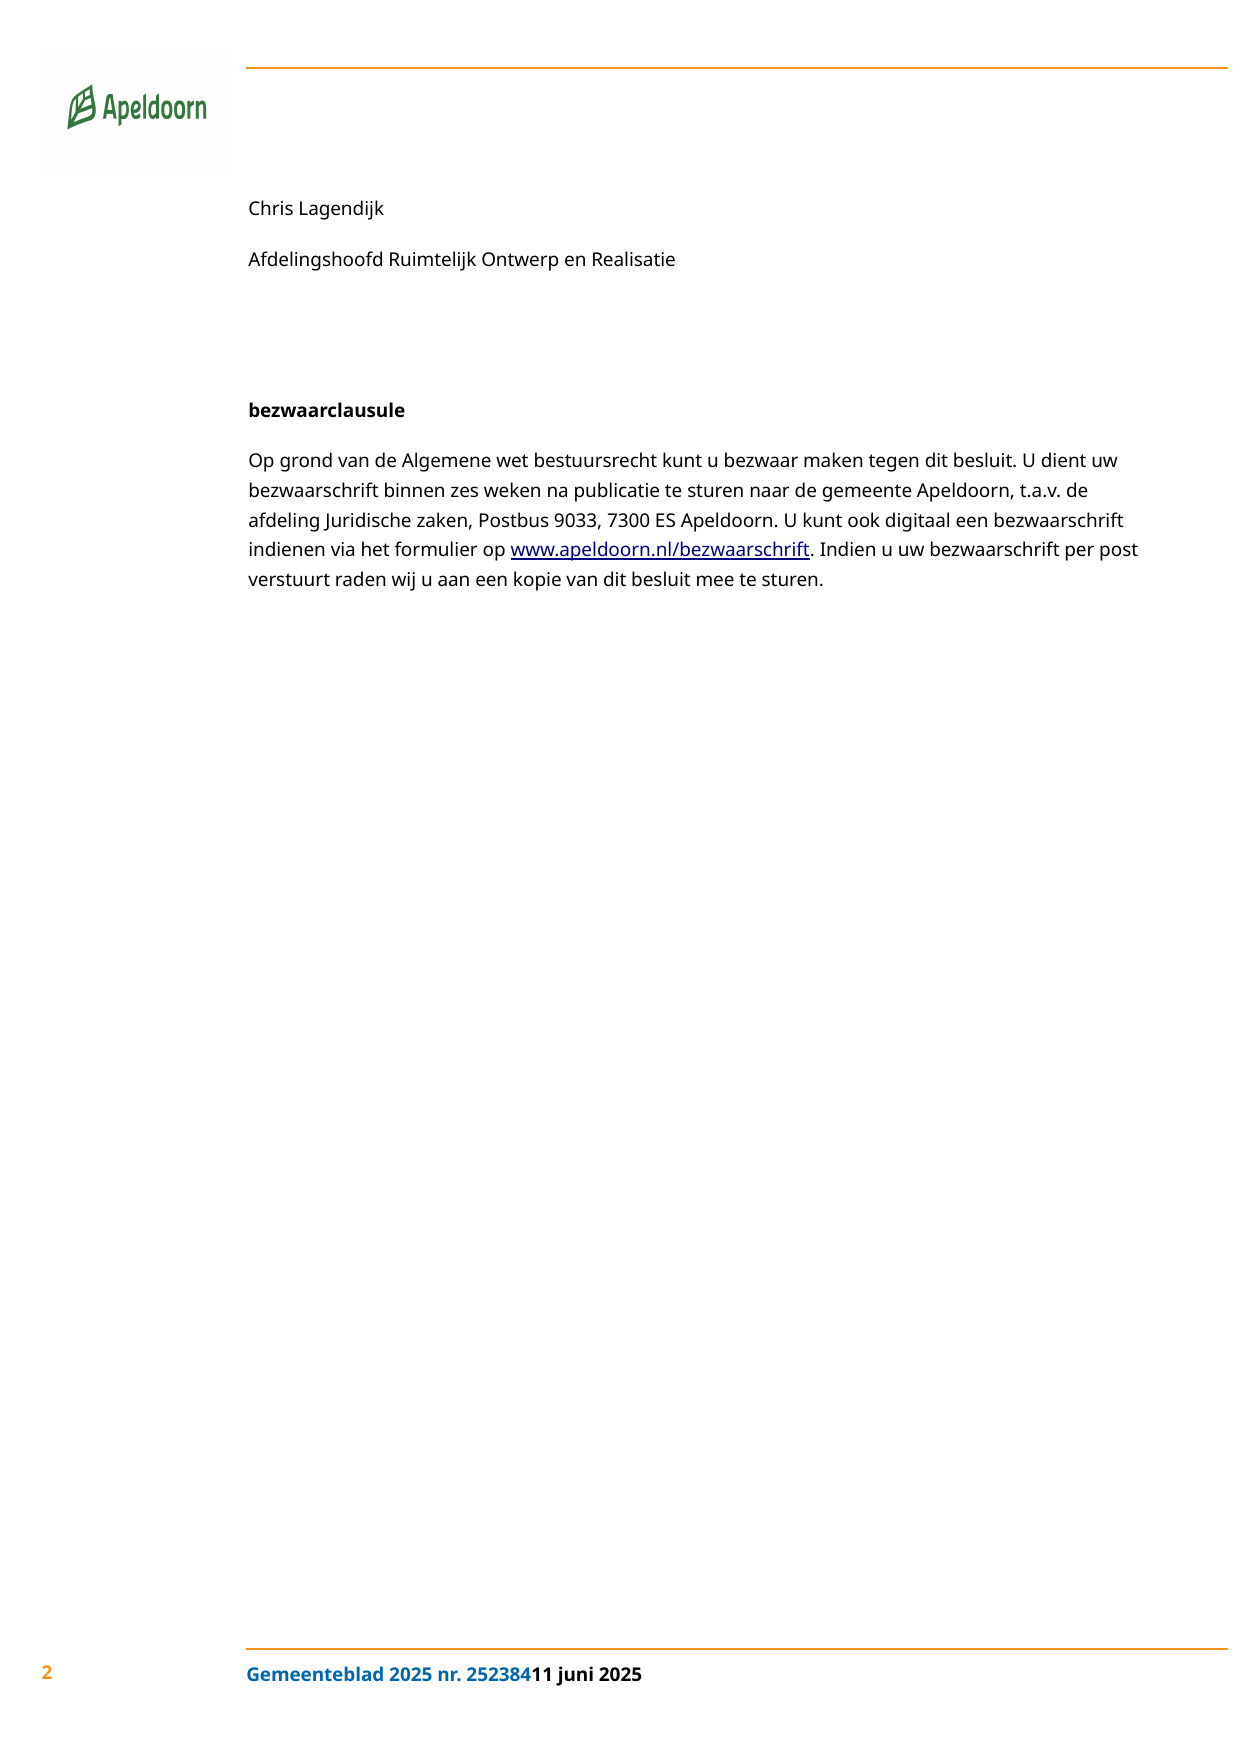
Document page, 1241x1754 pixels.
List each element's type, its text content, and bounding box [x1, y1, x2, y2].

text Afdelingshoofd Ruimtelijk Ontwerp en Realisatie [248, 246, 1152, 272]
text bezwaarclausule [248, 397, 1152, 423]
text Op grond van de Algemene wet bestuursrecht kunt u bezwaar maken tegen dit besluit. U dient uw bezwaarschrift binnen zes weken na publicatie te sturen naar de gemeente Apeldoorn, t.a.v. de afdeling Juridische zaken, Postbus 9033, 7300 ES Apeldoorn. U kunt ook digitaal een bezwaarschrift indienen via het formulier op www.apeldoorn.nl/bezwaarschrift. Indien u uw bezwaarschrift per post verstuurt raden wij u aan een kopie van dit besluit mee te sturen. [248, 448, 1152, 592]
text Chris Lagendijk [248, 196, 1152, 221]
picture [41, 47, 231, 172]
